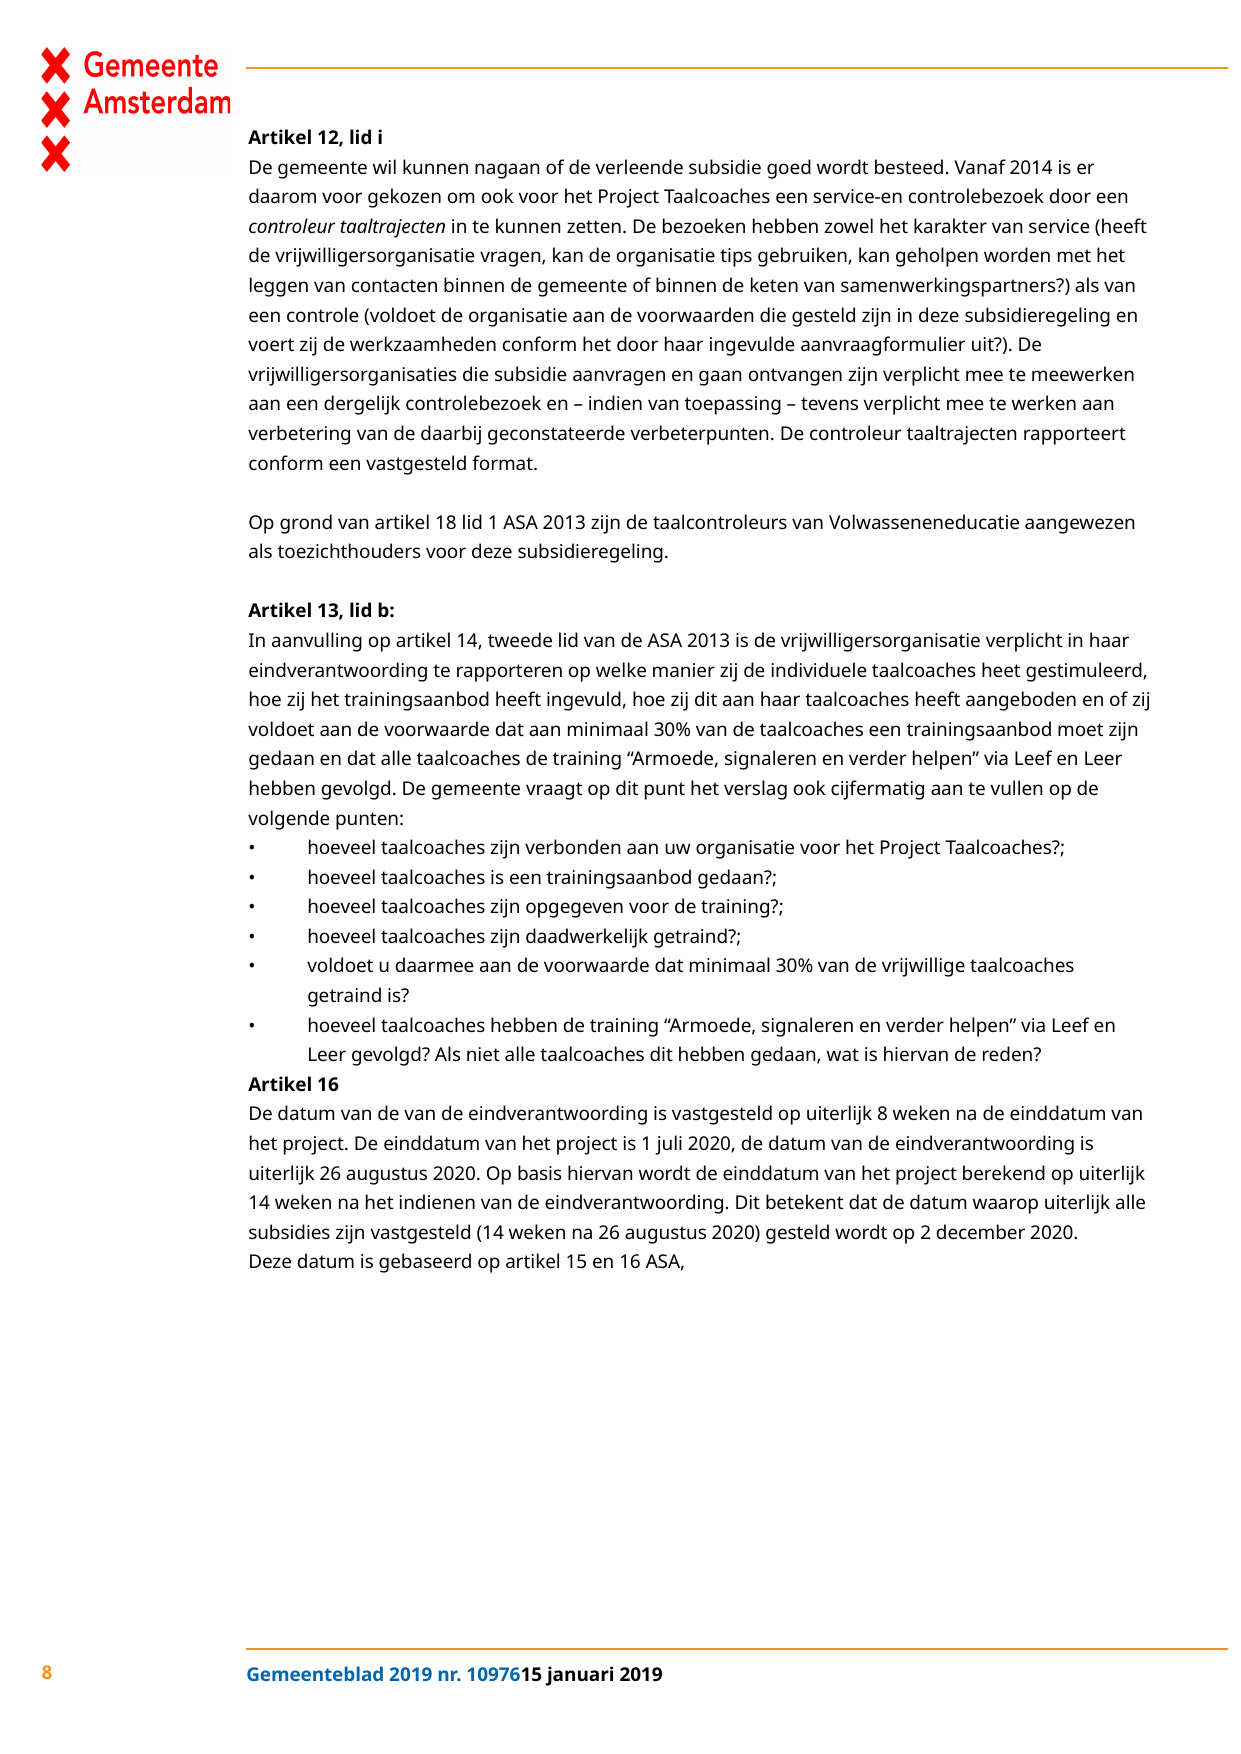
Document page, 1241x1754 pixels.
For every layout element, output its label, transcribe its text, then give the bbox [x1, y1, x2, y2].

list hoeveel taalcoaches zijn daadwerkelijk getraind?; [248, 923, 1152, 949]
text Deze datum is gebaseerd op artikel 15 en 16 ASA, [248, 1248, 1152, 1274]
text Artikel 16 [248, 1071, 1152, 1097]
text De gemeente wil kunnen nagaan of de verleende subsidie goed wordt besteed. Vanaf 2014 is er daarom voor gekozen om ook voor het Project Taalcoaches een service-en controlebezoek door een controleur taaltrajecten in te kunnen zetten. De bezoeken hebben zowel het karakter van service (heeft de vrijwilligersorganisatie vragen, kan de organisatie tips gebruiken, kan geholpen worden met het leggen van contacten binnen de gemeente of binnen de keten van samenwerkingspartners?) als van een controle (voldoet de organisatie aan de voorwaarden die gesteld zijn in deze subsidieregeling en voert zij de werkzaamheden conform het door haar ingevulde aanvraagformulier uit?). De vrijwilligersorganisaties die subsidie aanvragen en gaan ontvangen zijn verplicht mee te meewerken aan een dergelijk controlebezoek en – indien van toepassing – tevens verplicht mee te werken aan verbetering van de daarbij geconstateerde verbeterpunten. De controleur taaltrajecten rapporteert conform een vastgesteld format. [248, 154, 1152, 476]
picture [41, 47, 231, 172]
text Artikel 13, lid b: [248, 598, 1152, 623]
list hoeveel taalcoaches is een trainingsaanbod gedaan?; [248, 864, 1152, 890]
list hoeveel taalcoaches zijn opgegeven voor de training?; [248, 893, 1152, 919]
text De datum van de van de eindverantwoording is vastgesteld op uiterlijk 8 weken na de einddatum van het project. De einddatum van het project is 1 juli 2020, de datum van de eindverantwoording is uiterlijk 26 augustus 2020. Op basis hiervan wordt de einddatum van het project berekend op uiterlijk 14 weken na het indienen van de eindverantwoording. Dit betekent dat de datum waarop uiterlijk alle subsidies zijn vastgesteld (14 weken na 26 augustus 2020) gesteld wordt op 2 december 2020. [248, 1101, 1152, 1245]
list voldoet u daarmee aan de voorwaarde dat minimaal 30% van de vrijwillige taalcoaches getraind is? [248, 953, 1152, 1008]
list hoeveel taalcoaches hebben de training “Armoede, signaleren en verder helpen” via Leef en Leer gevolgd? Als niet alle taalcoaches dit hebben gedaan, wat is hiervan de reden? [248, 1012, 1152, 1067]
text Op grond van artikel 18 lid 1 ASA 2013 zijn de taalcontroleurs van Volwasseneneducatie aangewezen als toezichthouders voor deze subsidieregeling. [248, 509, 1152, 564]
text Artikel 12, lid i [248, 124, 1152, 150]
list hoeveel taalcoaches zijn verbonden aan uw organisatie voor het Project Taalcoaches?; [248, 834, 1152, 860]
text In aanvulling op artikel 14, tweede lid van de ASA 2013 is de vrijwilligersorganisatie verplicht in haar eindverantwoording te rapporteren op welke manier zij de individuele taalcoaches heet gestimuleerd, hoe zij het trainingsaanbod heeft ingevuld, hoe zij dit aan haar taalcoaches heeft aangeboden en of zij voldoet aan de voorwaarde dat aan minimaal 30% van de taalcoaches een trainingsaanbod moet zijn gedaan en dat alle taalcoaches de training “Armoede, signaleren en verder helpen” via Leef en Leer hebben gevolgd. De gemeente vraagt op dit punt het verslag ook cijfermatig aan te vullen op de volgende punten: [248, 627, 1152, 831]
